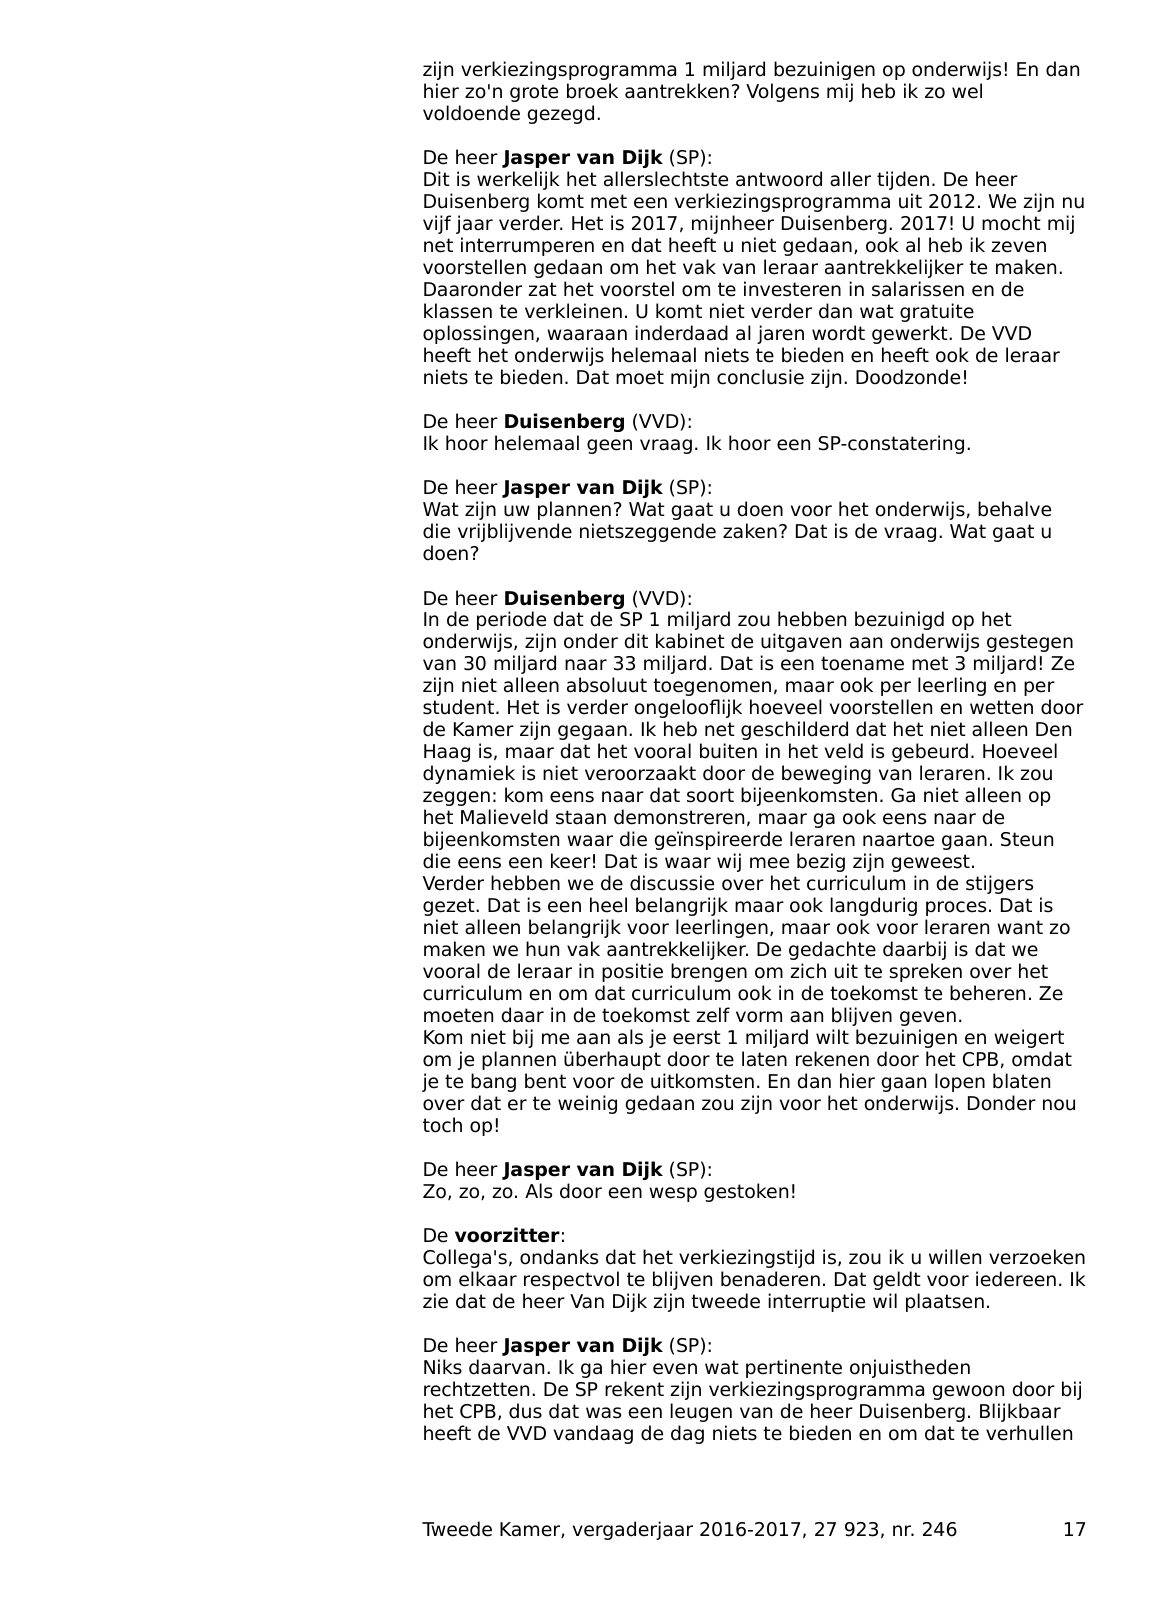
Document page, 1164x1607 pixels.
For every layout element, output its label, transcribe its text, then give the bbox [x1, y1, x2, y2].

text Ik hoor helemaal geen vraag. Ik hoor een SP-constatering. [422, 433, 1087, 455]
text De heer Jasper van Dijk (SP): [422, 1335, 1087, 1357]
text Kom niet bij me aan als je eerst 1 miljard wilt bezuinigen en weigert om je plannen überhaupt door te laten rekenen door het CPB, omdat je te bang bent voor de uitkomsten. En dan hier gaan lopen blaten over dat er te weinig gedaan zou zijn voor het onderwijs. Donder nou toch op! [422, 1027, 1087, 1137]
text Zo, zo, zo. Als door een wesp gestoken! [422, 1181, 1087, 1203]
text Niks daarvan. Ik ga hier even wat pertinente onjuistheden rechtzetten. De SP rekent zijn verkiezingsprogramma gewoon door bij het CPB, dus dat was een leugen van de heer Duisenberg. Blijkbaar heeft de VVD vandaag de dag niets te bieden en om dat te verhullen [422, 1357, 1087, 1445]
text In de periode dat de SP 1 miljard zou hebben bezuinigd op het onderwijs, zijn onder dit kabinet de uitgaven aan onderwijs gestegen van 30 miljard naar 33 miljard. Dat is een toename met 3 miljard! Ze zijn niet alleen absoluut toegenomen, maar ook per leerling en per student. Het is verder ongelooflijk hoeveel voorstellen en wetten door de Kamer zijn gegaan. Ik heb net geschilderd dat het niet alleen Den Haag is, maar dat het vooral buiten in het veld is gebeurd. Hoeveel dynamiek is niet veroorzaakt door de beweging van leraren. Ik zou zeggen: kom eens naar dat soort bijeenkomsten. Ga niet alleen op het Malieveld staan demonstreren, maar ga ook eens naar de bijeenkomsten waar die geïnspireerde leraren naartoe gaan. Steun die eens een keer! Dat is waar wij mee bezig zijn geweest. [422, 609, 1087, 873]
text Wat zijn uw plannen? Wat gaat u doen voor het onderwijs, behalve die vrijblijvende nietszeggende zaken? Dat is de vraag. Wat gaat u doen? [422, 499, 1087, 565]
text De heer Duisenberg (VVD): [422, 587, 1087, 609]
text zijn verkiezingsprogramma 1 miljard bezuinigen op onderwijs! En dan hier zo'n grote broek aantrekken? Volgens mij heb ik zo wel voldoende gezegd. [422, 59, 1087, 125]
text Collega's, ondanks dat het verkiezingstijd is, zou ik u willen verzoeken om elkaar respectvol te blijven benaderen. Dat geldt voor iedereen. Ik zie dat de heer Van Dijk zijn tweede interruptie wil plaatsen. [422, 1247, 1087, 1313]
text Dit is werkelijk het allerslechtste antwoord aller tijden. De heer Duisenberg komt met een verkiezingsprogramma uit 2012. We zijn nu vijf jaar verder. Het is 2017, mijnheer Duisenberg. 2017! U mocht mij net interrumperen en dat heeft u niet gedaan, ook al heb ik zeven voorstellen gedaan om het vak van leraar aantrekkelijker te maken. Daaronder zat het voorstel om te investeren in salarissen en de klassen te verkleinen. U komt niet verder dan wat gratuite oplossingen, waaraan inderdaad al jaren wordt gewerkt. De VVD heeft het onderwijs helemaal niets te bieden en heeft ook de leraar niets te bieden. Dat moet mijn conclusie zijn. Doodzonde! [422, 169, 1087, 389]
text De heer Jasper van Dijk (SP): [422, 147, 1087, 169]
text De heer Jasper van Dijk (SP): [422, 477, 1087, 499]
text De heer Duisenberg (VVD): [422, 411, 1087, 433]
text De heer Jasper van Dijk (SP): [422, 1159, 1087, 1181]
text Verder hebben we de discussie over het curriculum in de stijgers gezet. Dat is een heel belangrijk maar ook langdurig proces. Dat is niet alleen belangrijk voor leerlingen, maar ook voor leraren want zo maken we hun vak aantrekkelijker. De gedachte daarbij is dat we vooral de leraar in positie brengen om zich uit te spreken over het curriculum en om dat curriculum ook in de toekomst te beheren. Ze moeten daar in de toekomst zelf vorm aan blijven geven. [422, 873, 1087, 1027]
text De voorzitter: [422, 1225, 1087, 1247]
